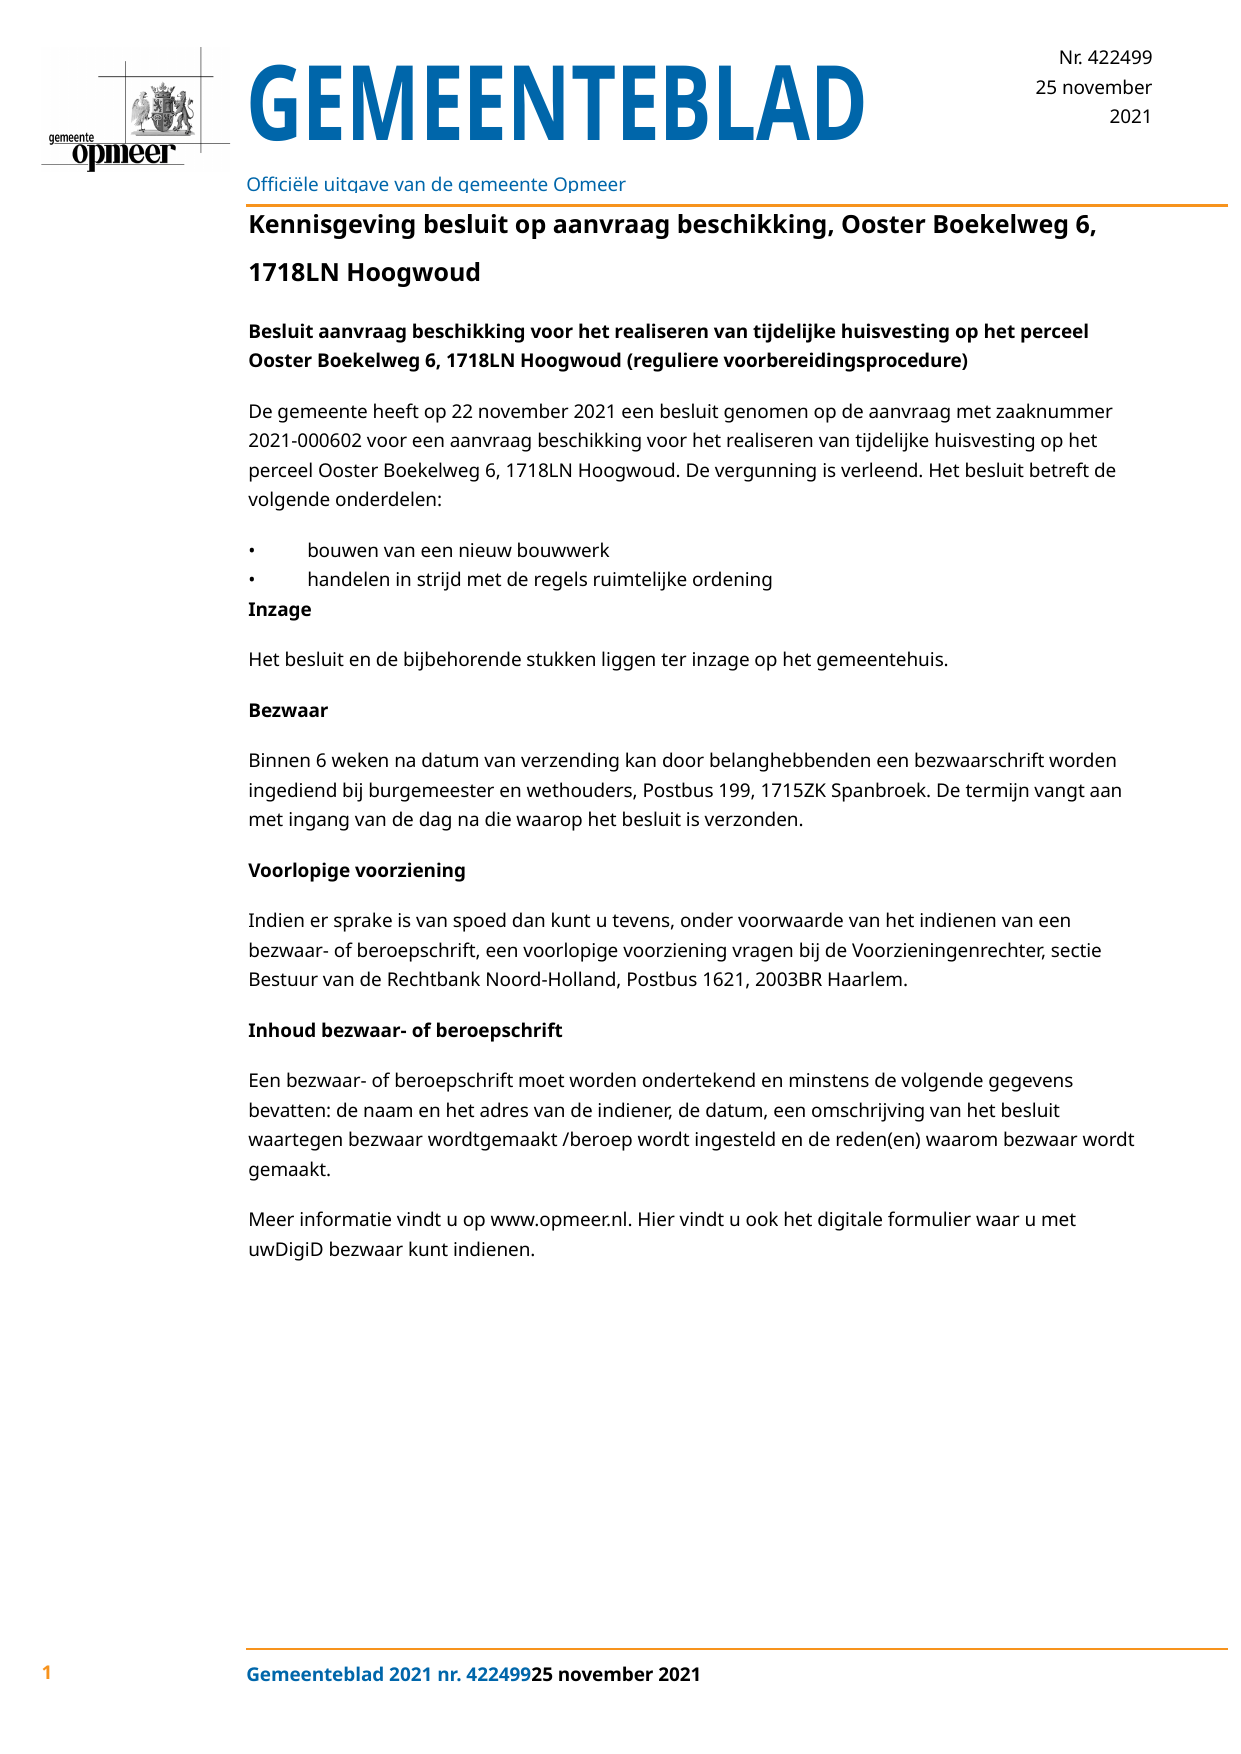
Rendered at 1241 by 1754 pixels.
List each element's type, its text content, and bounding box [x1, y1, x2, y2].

list handelen in strijd met de regels ruimtelijke ordening [248, 567, 1152, 592]
text Bezwaar [248, 697, 1152, 723]
picture [41, 47, 231, 172]
text Besluit aanvraag beschikking voor het realiseren van tijdelijke huisvesting op het perceel Ooster Boekelweg 6, 1718LN Hoogwoud (reguliere voorbereidingsprocedure) [248, 318, 1152, 373]
text Binnen 6 weken na datum van verzending kan door belanghebbenden een bezwaarschrift worden ingediend bij burgemeester en wethouders, Postbus 199, 1715ZK Spanbroek. De termijn vangt aan met ingang van de dag na die waarop het besluit is verzonden. [248, 747, 1152, 832]
text Een bezwaar- of beroepschrift moet worden ondertekend en minstens de volgende gegevens bevatten: de naam en het adres van de indiener, de datum, een omschrijving van het besluit waartegen bezwaar wordtgemaakt /beroep wordt ingesteld en de reden(en) waarom bezwaar wordt gemaakt. [248, 1067, 1152, 1182]
list bouwen van een nieuw bouwwerk [248, 537, 1152, 563]
text Voorlopige voorziening [248, 857, 1152, 883]
text Indien er sprake is van spoed dan kunt u tevens, onder voorwaarde van het indienen van een bezwaar- of beroepschrift, een voorlopige voorziening vragen bij de Voorzieningenrechter, sectie Bestuur van de Rechtbank Noord-Holland, Postbus 1621, 2003BR Haarlem. [248, 907, 1152, 992]
text Inzage [248, 596, 1152, 622]
text De gemeente heeft op 22 november 2021 een besluit genomen op de aanvraag met zaaknummer 2021-000602 voor een aanvraag beschikking voor het realiseren van tijdelijke huisvesting op het perceel Ooster Boekelweg 6, 1718LN Hoogwoud. De vergunning is verleend. Het besluit betreft de volgende onderdelen: [248, 398, 1152, 512]
text Inhoud bezwaar- of beroepschrift [248, 1017, 1152, 1043]
text Meer informatie vindt u op www.opmeer.nl. Hier vindt u ook het digitale formulier waar u met uwDigiD bezwaar kunt indienen. [248, 1207, 1152, 1262]
text Kennisgeving besluit op aanvraag beschikking, Ooster Boekelweg 6, 1718LN Hoogwoud [248, 207, 1152, 288]
text Het besluit en de bijbehorende stukken liggen ter inzage op het gemeentehuis. [248, 647, 1152, 672]
